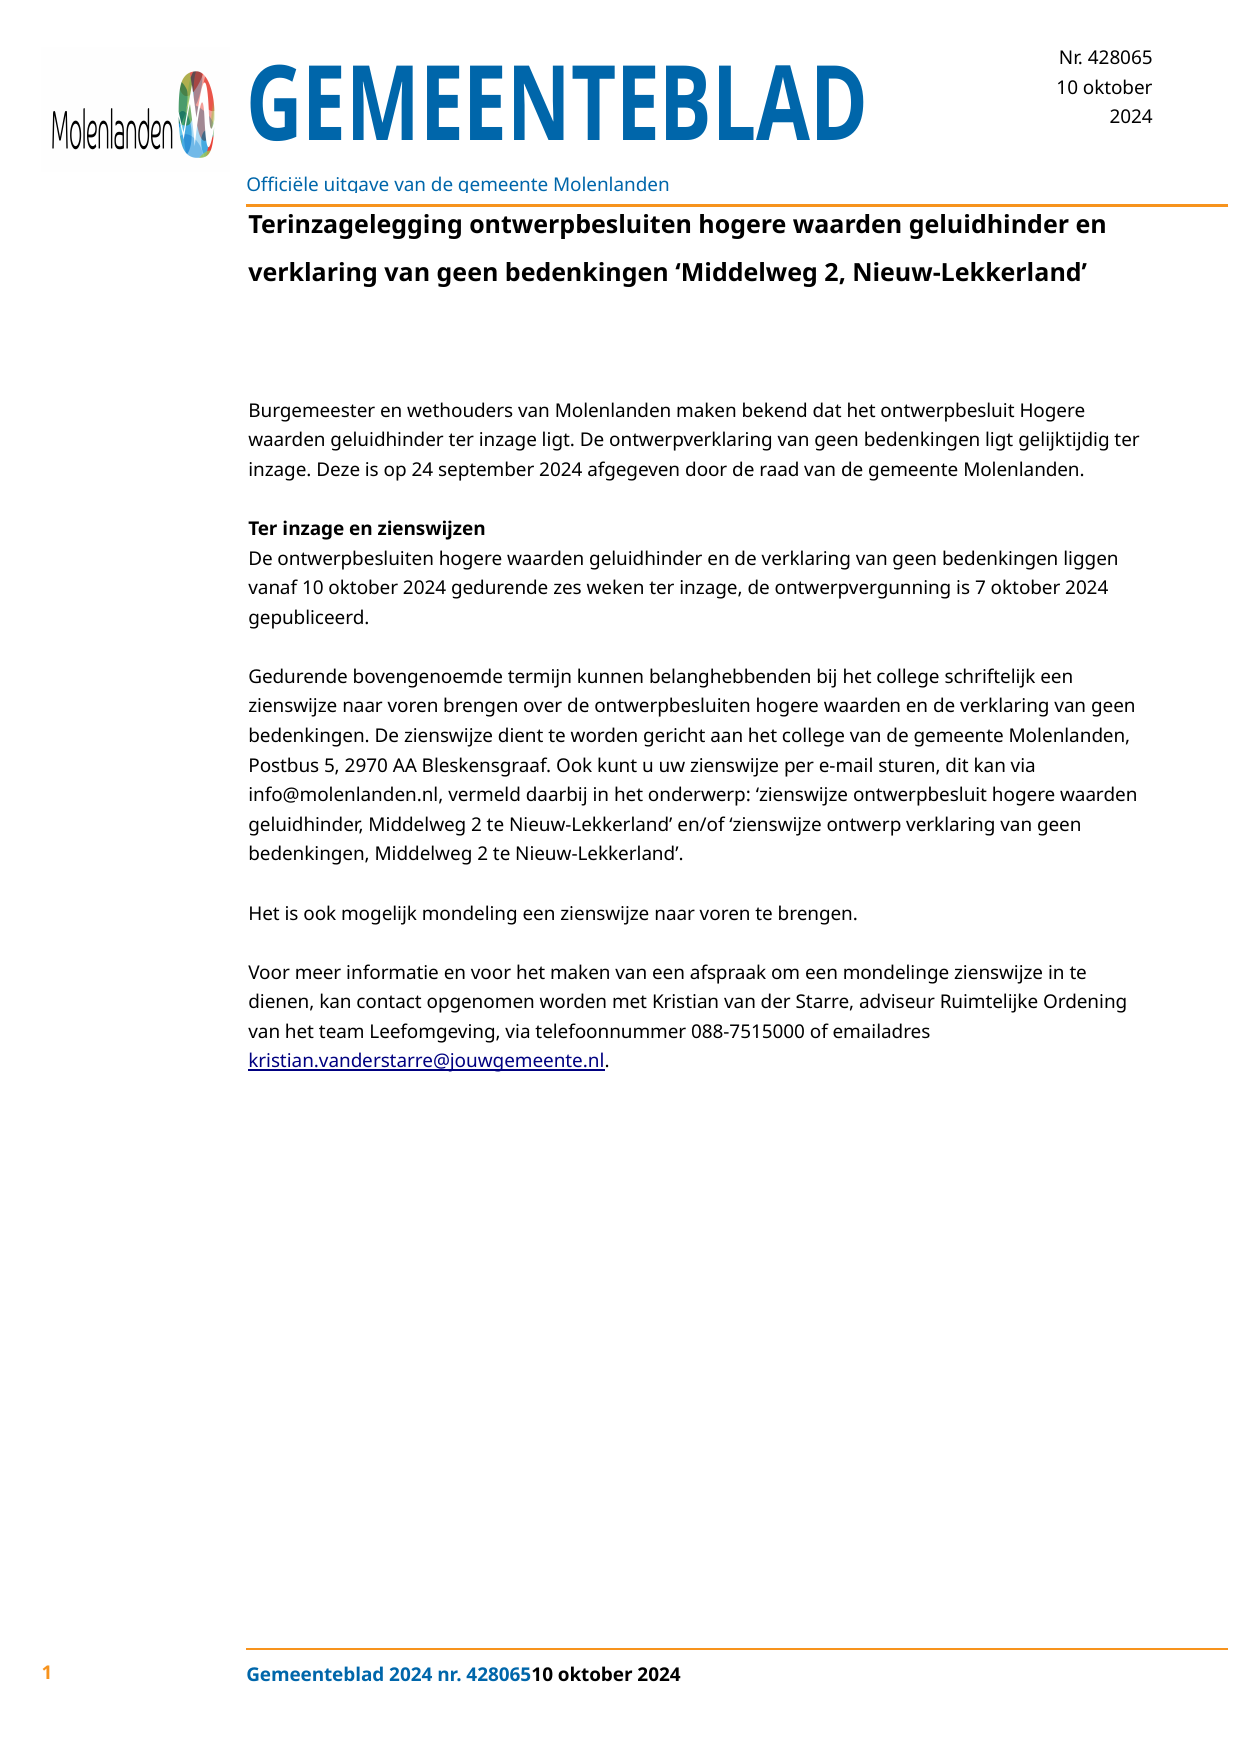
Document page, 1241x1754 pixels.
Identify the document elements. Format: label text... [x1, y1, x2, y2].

text Ter inzage en zienswijzen [248, 515, 1152, 541]
text Burgemeester en wethouders van Molenlanden maken bekend dat het ontwerpbesluit Hogere waarden geluidhinder ter inzage ligt. De ontwerpverklaring van geen bedenkingen ligt gelijktijdig ter inzage. Deze is op 24 september 2024 afgegeven door de raad van de gemeente Molenlanden. [248, 397, 1152, 482]
picture [41, 47, 231, 172]
text De ontwerpbesluiten hogere waarden geluidhinder en de verklaring van geen bedenkingen liggen vanaf 10 oktober 2024 gedurende zes weken ter inzage, de ontwerpvergunning is 7 oktober 2024 gepubliceerd. [248, 545, 1152, 629]
text Voor meer informatie en voor het maken van een afspraak om een mondelinge zienswijze in te dienen, kan contact opgenomen worden met Kristian van der Starre, adviseur Ruimtelijke Ordening van het team Leefomgeving, via telefoonnummer 088-7515000 of emailadres kristian.vanderstarre@jouwgemeente.nl. [248, 959, 1152, 1073]
text Gedurende bovengenoemde termijn kunnen belanghebbenden bij het college schriftelijk een zienswijze naar voren brengen over de ontwerpbesluiten hogere waarden en de verklaring van geen bedenkingen. De zienswijze dient te worden gericht aan het college van de gemeente Molenlanden, Postbus 5, 2970 AA Bleskensgraaf. Ook kunt u uw zienswijze per e-mail sturen, dit kan via info@molenlanden.nl, vermeld daarbij in het onderwerp: ‘zienswijze ontwerpbesluit hogere waarden geluidhinder, Middelweg 2 te Nieuw-Lekkerland’ en/of ‘zienswijze ontwerp verklaring van geen bedenkingen, Middelweg 2 te Nieuw-Lekkerland’. [248, 663, 1152, 866]
text Het is ook mogelijk mondeling een zienswijze naar voren te brengen. [248, 900, 1152, 925]
text Terinzagelegging ontwerpbesluiten hogere waarden geluidhinder en verklaring van geen bedenkingen ‘Middelweg 2, Nieuw-Lekkerland’ [248, 207, 1152, 288]
